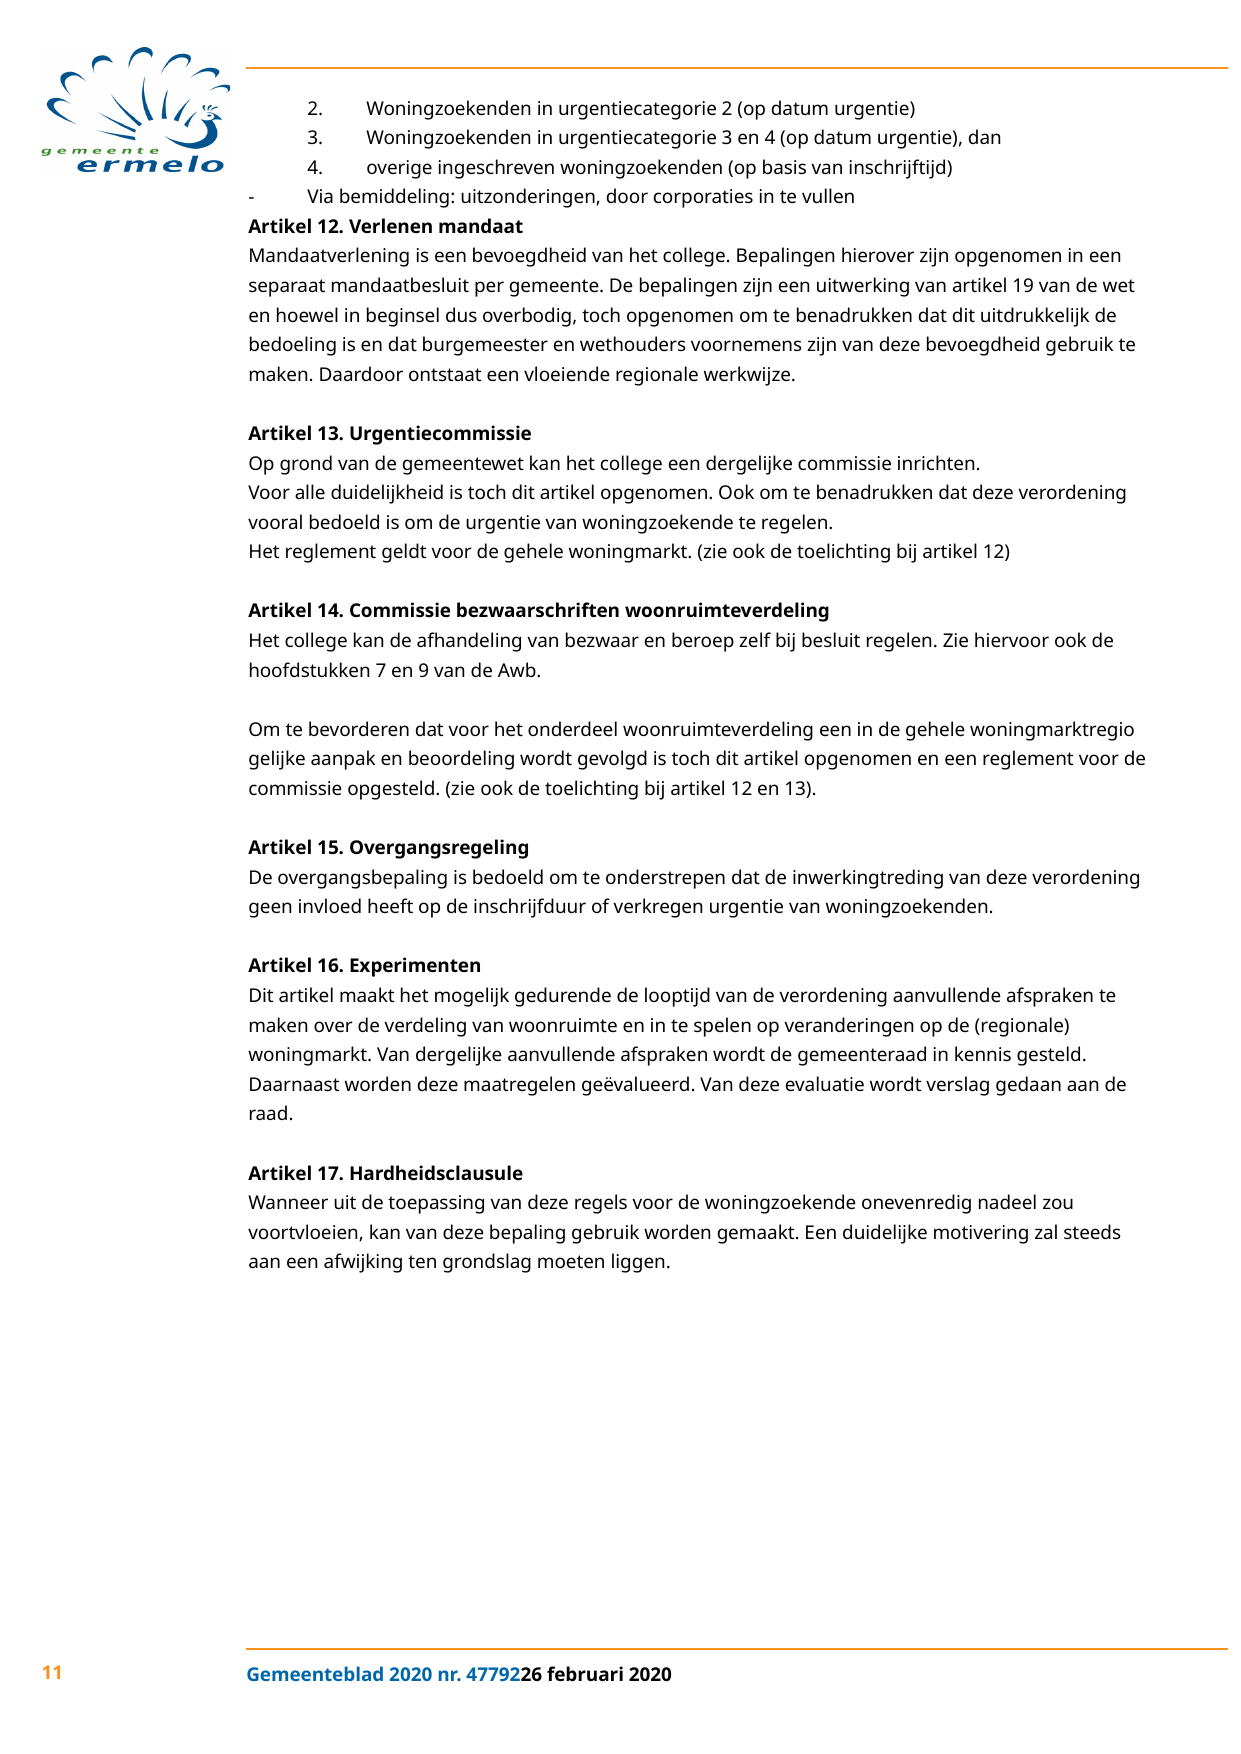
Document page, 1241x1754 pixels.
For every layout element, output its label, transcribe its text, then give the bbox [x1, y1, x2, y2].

text Artikel 15. Overgangsregeling [248, 834, 1152, 860]
text Artikel 13. Urgentiecommissie [248, 420, 1152, 446]
text Op grond van de gemeentewet kan het college een dergelijke commissie inrichten. [248, 450, 1152, 476]
text Dit artikel maakt het mogelijk gedurende de looptijd van de verordening aanvullende afspraken te maken over de verdeling van woonruimte en in te spelen op veranderingen op de (regionale) woningmarkt. Van dergelijke aanvullende afspraken wordt de gemeenteraad in kennis gesteld. [248, 982, 1152, 1067]
text Voor alle duidelijkheid is toch dit artikel opgenomen. Ook om te benadrukken dat deze verordening vooral bedoeld is om de urgentie van woningzoekende te regelen. [248, 479, 1152, 535]
text Mandaatverlening is een bevoegdheid van het college. Bepalingen hierover zijn opgenomen in een separaat mandaatbesluit per gemeente. De bepalingen zijn een uitwerking van artikel 19 van de wet en hoewel in beginsel dus overbodig, toch opgenomen om te benadrukken dat dit uitdrukkelijk de bedoeling is en dat burgemeester en wethouders voornemens zijn van deze bevoegdheid gebruik te maken. Daardoor ontstaat een vloeiende regionale werkwijze. [248, 243, 1152, 387]
text De overgangsbepaling is bedoeld om te onderstrepen dat de inwerkingtreding van deze verordening geen invloed heeft op de inschrijfduur of verkregen urgentie van woningzoekenden. [248, 864, 1152, 919]
text Daarnaast worden deze maatregelen geëvalueerd. Van deze evaluatie wordt verslag gedaan aan de raad. [248, 1071, 1152, 1126]
text Het reglement geldt voor de gehele woningmarkt. (zie ook de toelichting bij artikel 12) [248, 538, 1152, 564]
list Woningzoekenden in urgentiecategorie 2 (op datum urgentie) [307, 95, 1152, 121]
list Woningzoekenden in urgentiecategorie 3 en 4 (op datum urgentie), dan [307, 124, 1152, 150]
picture [41, 47, 231, 172]
text Artikel 16. Experimenten [248, 953, 1152, 978]
text Om te bevorderen dat voor het onderdeel woonruimteverdeling een in de gehele woningmarktregio gelijke aanpak en beoordeling wordt gevolgd is toch dit artikel opgenomen en een reglement voor de commissie opgesteld. (zie ook de toelichting bij artikel 12 en 13). [248, 716, 1152, 801]
text Artikel 12. Verlenen mandaat [248, 213, 1152, 239]
text Het college kan de afhandeling van bezwaar en beroep zelf bij besluit regelen. Zie hiervoor ook de hoofdstukken 7 en 9 van de Awb. [248, 627, 1152, 683]
text Wanneer uit de toepassing van deze regels voor de woningzoekende onevenredig nadeel zou voortvloeien, kan van deze bepaling gebruik worden gemaakt. Een duidelijke motivering zal steeds aan een afwijking ten grondslag moeten liggen. [248, 1189, 1152, 1274]
text Artikel 14. Commissie bezwaarschriften woonruimteverdeling [248, 598, 1152, 623]
text Artikel 17. Hardheidsclausule [248, 1160, 1152, 1186]
list Via bemiddeling: uitzonderingen, door corporaties in te vullen [248, 183, 1152, 209]
list overige ingeschreven woningzoekenden (op basis van inschrijftijd) [307, 154, 1152, 180]
